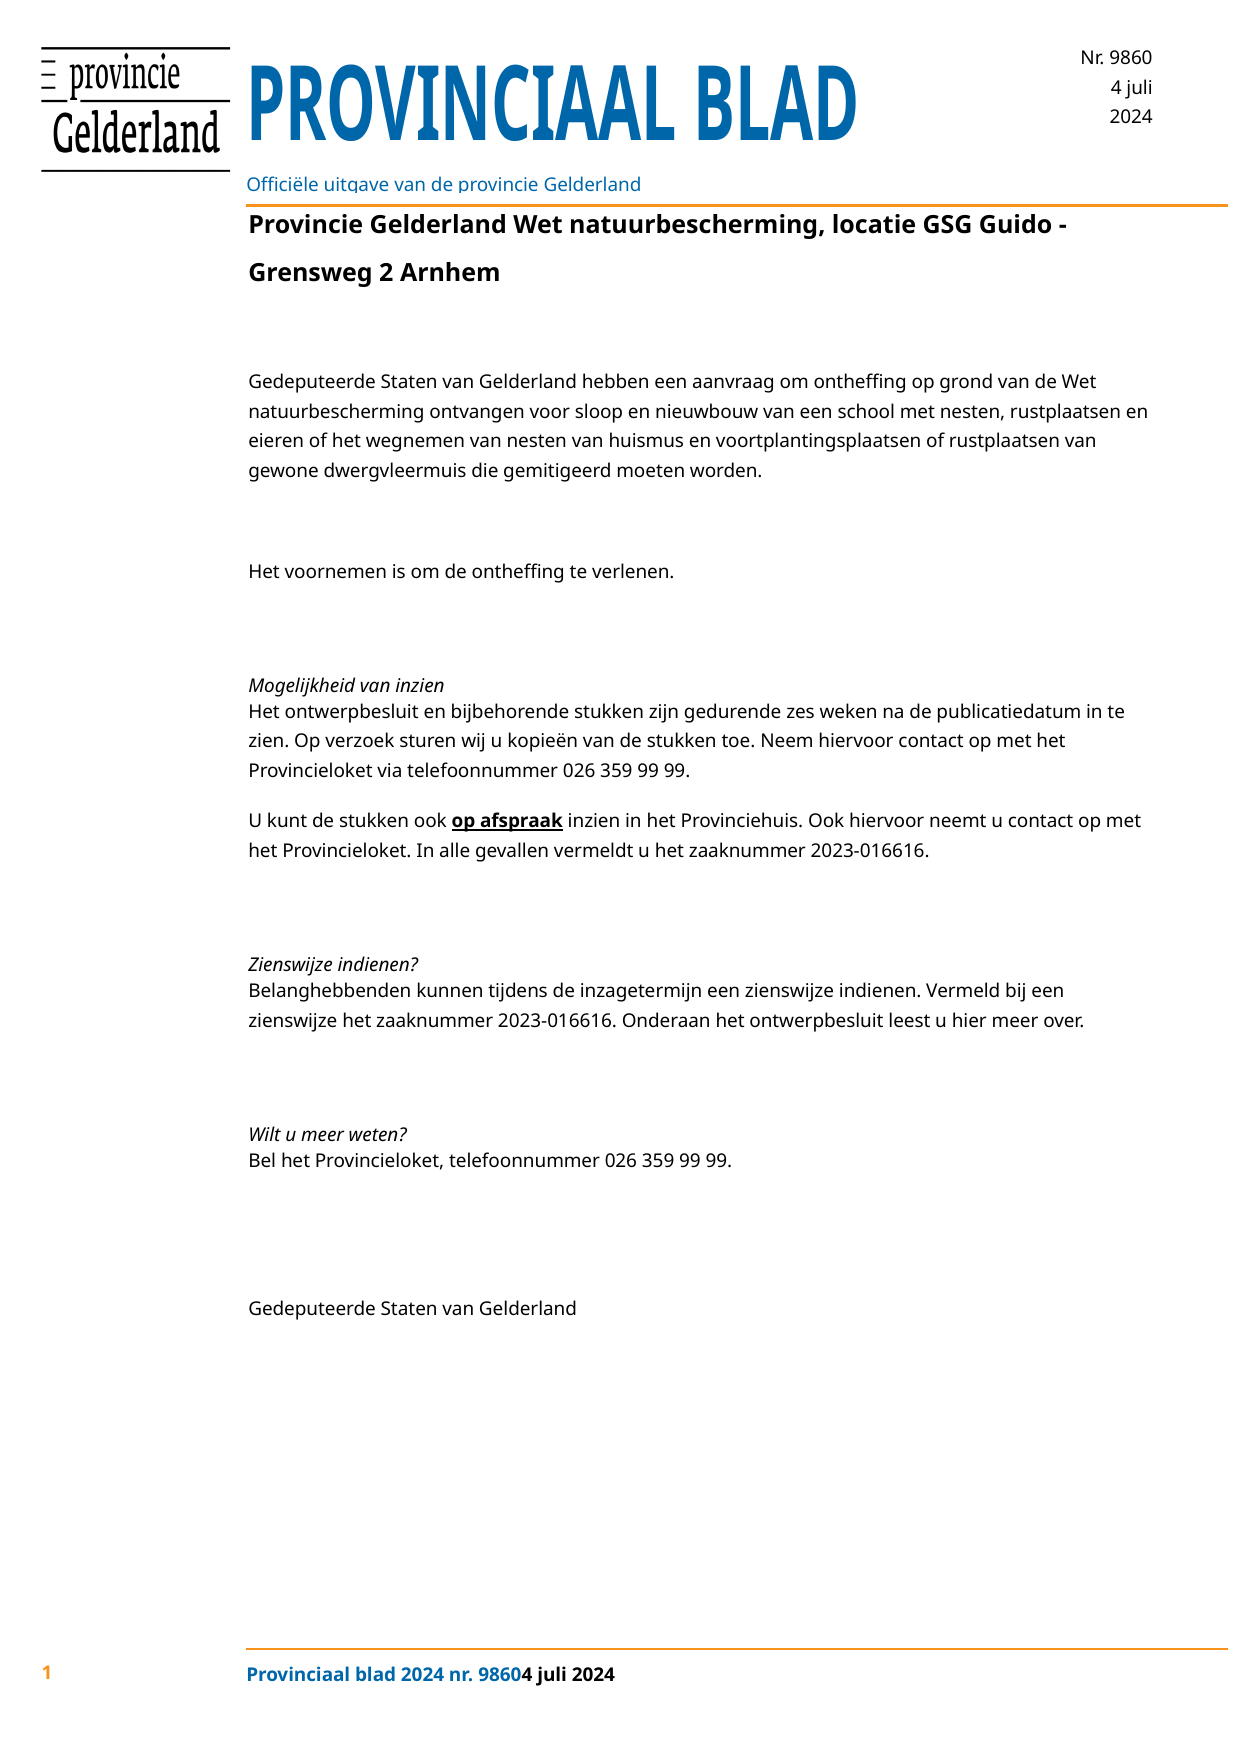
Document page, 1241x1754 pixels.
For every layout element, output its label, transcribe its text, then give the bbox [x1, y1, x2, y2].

text Gedeputeerde Staten van Gelderland hebben een aanvraag om ontheffing op grond van de Wet natuurbescherming ontvangen voor sloop en nieuwbouw van een school met nesten, rustplaatsen en eieren of het wegnemen van nesten van huismus en voortplantingsplaatsen of rustplaatsen van gewone dwergvleermuis die gemitigeerd moeten worden. [248, 368, 1152, 483]
text Mogelijkheid van inzien [248, 672, 1152, 698]
text Gedeputeerde Staten van Gelderland [248, 1296, 1152, 1321]
text Zienswijze indienen? [248, 952, 1152, 977]
text Wilt u meer weten? [248, 1121, 1152, 1147]
text Het ontwerpbesluit en bijbehorende stukken zijn gedurende zes weken na de publicatiedatum in te zien. Op verzoek sturen wij u kopieën van de stukken toe. Neem hiervoor contact op met het Provincieloket via telefoonnummer 026 359 99 99. [248, 698, 1152, 783]
picture [41, 47, 231, 172]
text Het voornemen is om de ontheffing te verlenen. [248, 558, 1152, 584]
text Bel het Provincieloket, telefoonnummer 026 359 99 99. [248, 1147, 1152, 1173]
text Provincie Gelderland Wet natuurbescherming, locatie GSG Guido - Grensweg 2 Arnhem [248, 207, 1152, 288]
text U kunt de stukken ook op afspraak inzien in het Provinciehuis. Ook hiervoor neemt u contact op met het Provincieloket. In alle gevallen vermeldt u het zaaknummer 2023-016616. [248, 808, 1152, 863]
text Belanghebbenden kunnen tijdens de inzagetermijn een zienswijze indienen. Vermeld bij een zienswijze het zaaknummer 2023-016616. Onderaan het ontwerpbesluit leest u hier meer over. [248, 977, 1152, 1033]
